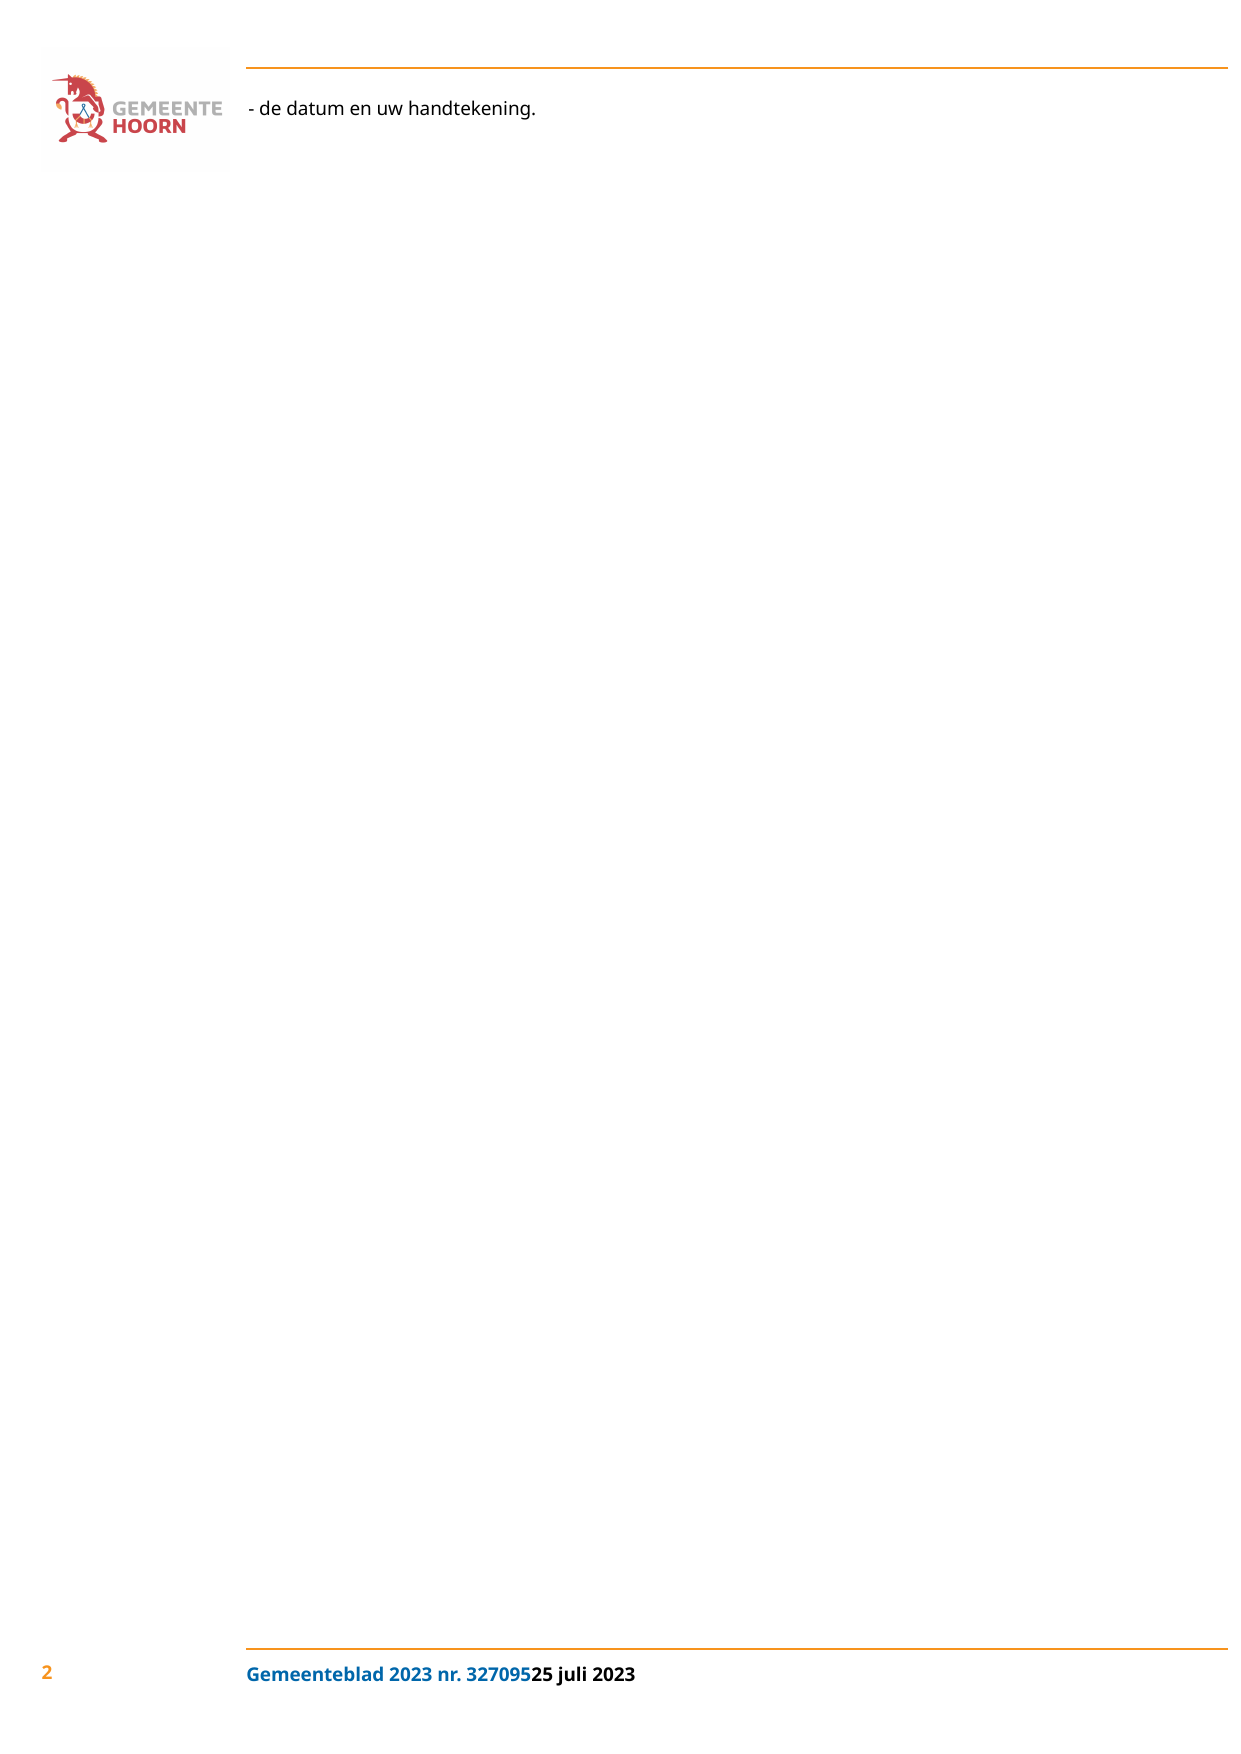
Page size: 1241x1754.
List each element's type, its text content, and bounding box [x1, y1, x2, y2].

picture [41, 47, 231, 172]
text - de datum en uw handtekening. [248, 95, 1152, 121]
